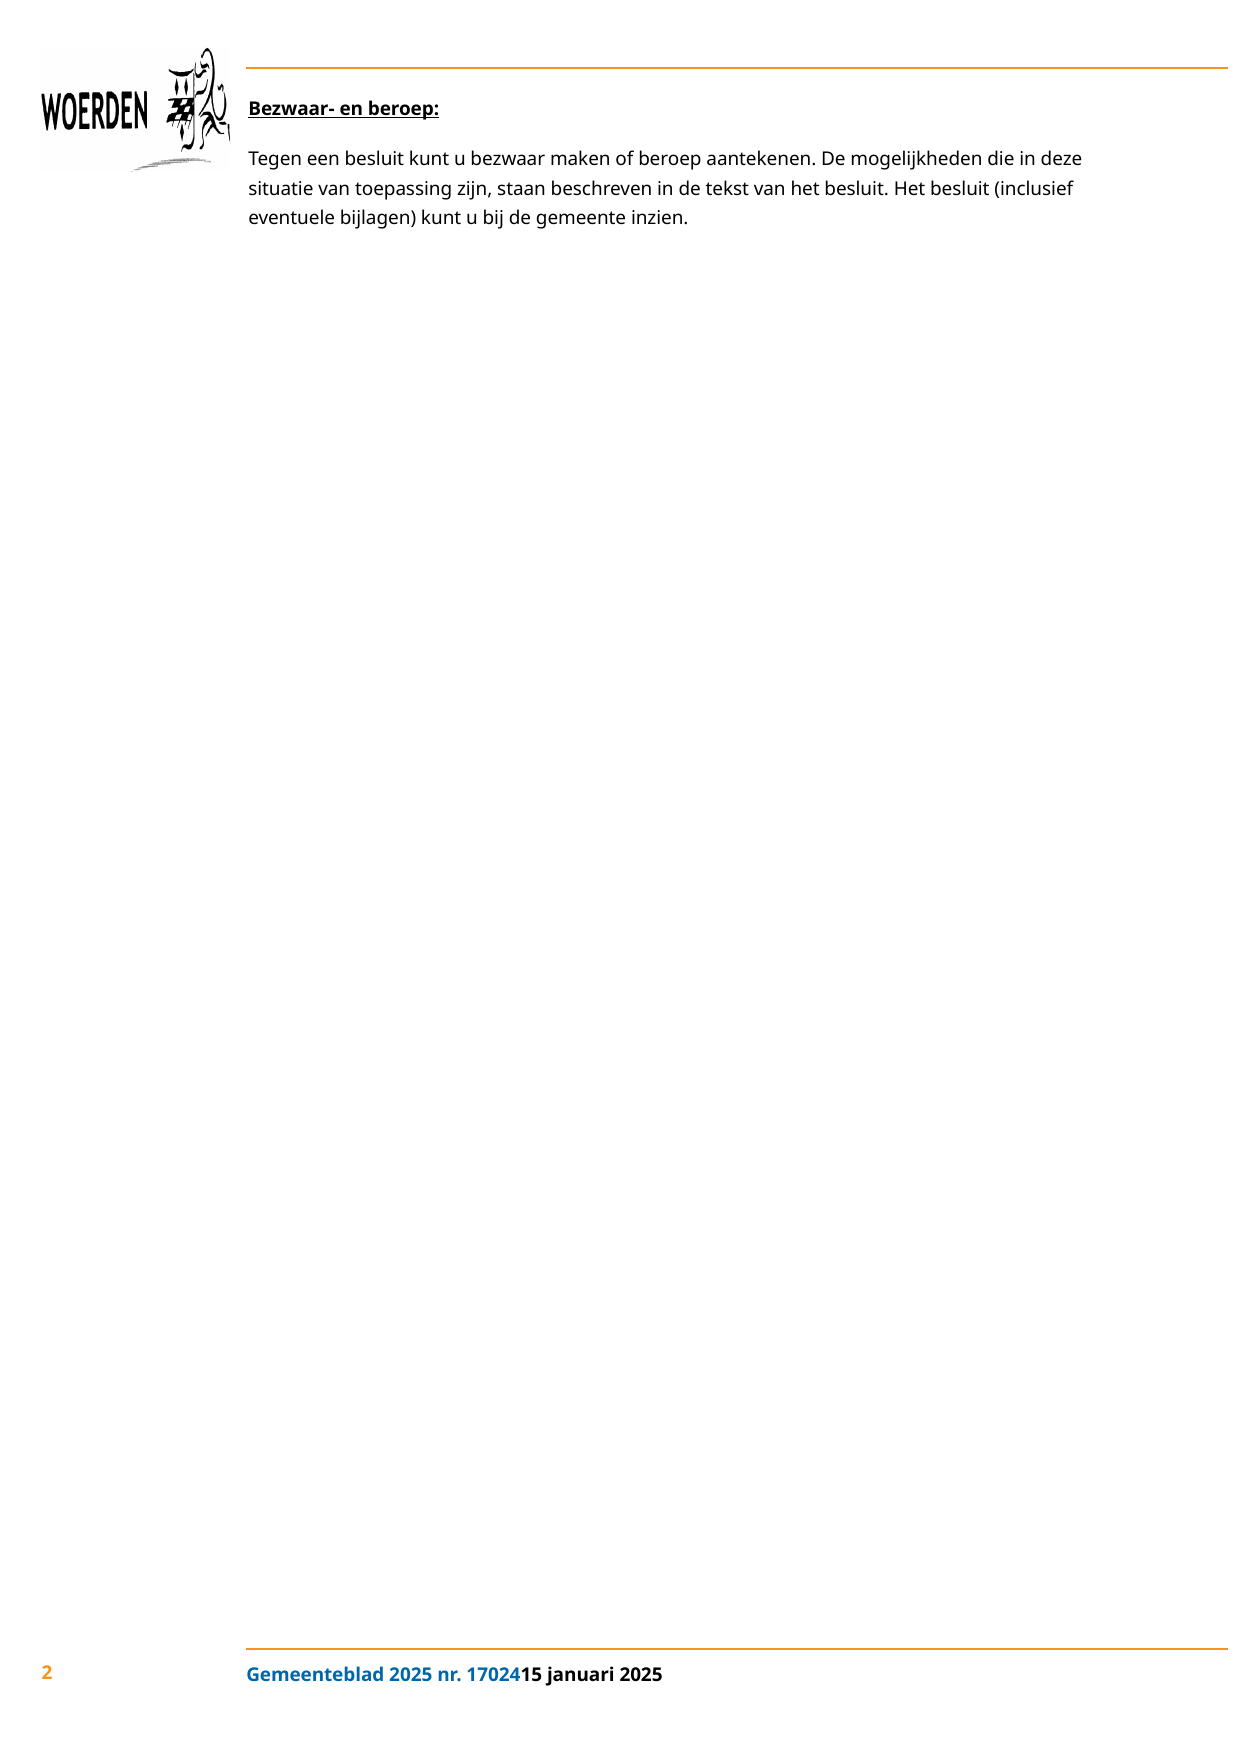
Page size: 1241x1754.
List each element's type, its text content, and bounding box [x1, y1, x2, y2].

picture [41, 47, 231, 172]
text Bezwaar- en beroep: [248, 95, 1152, 121]
text Tegen een besluit kunt u bezwaar maken of beroep aantekenen. De mogelijkheden die in deze situatie van toepassing zijn, staan beschreven in de tekst van het besluit. Het besluit (inclusief eventuele bijlagen) kunt u bij de gemeente inzien. [248, 145, 1152, 230]
